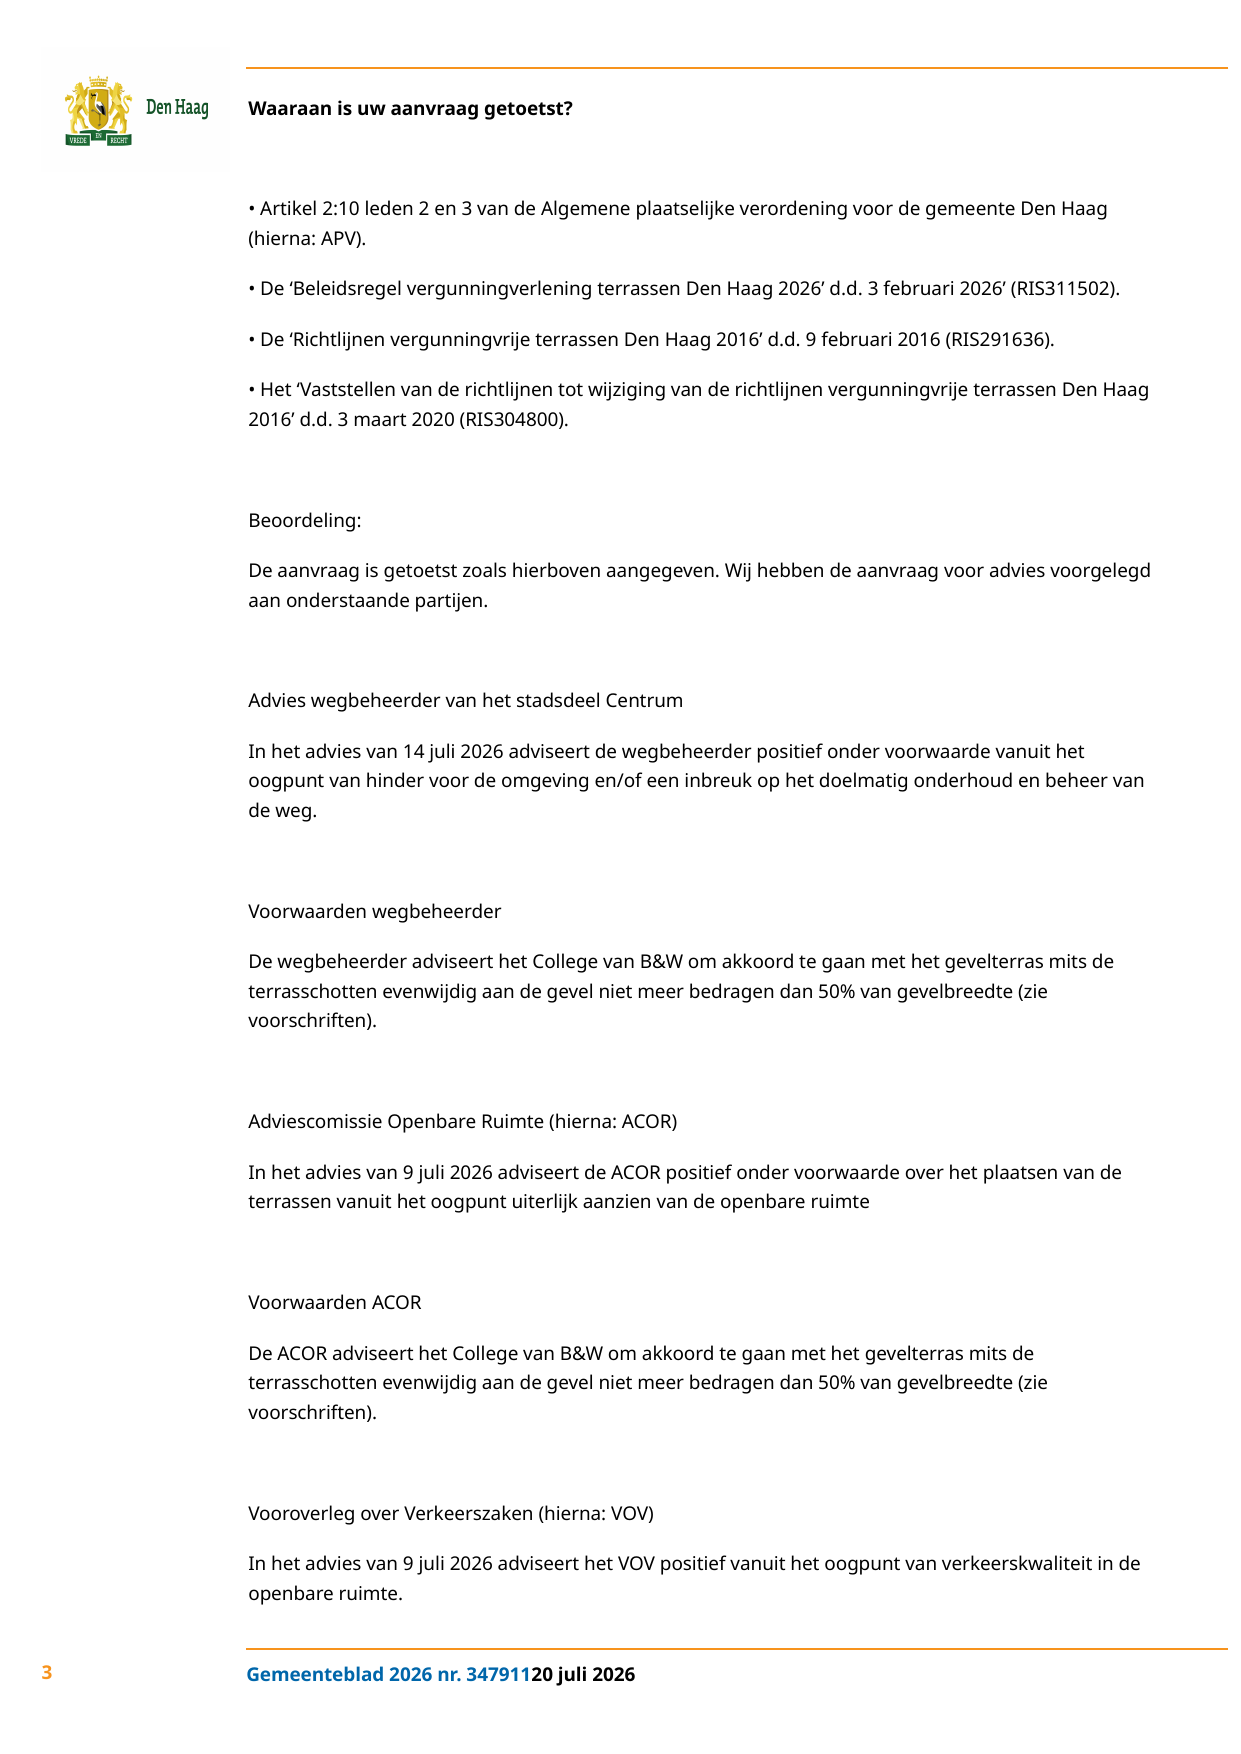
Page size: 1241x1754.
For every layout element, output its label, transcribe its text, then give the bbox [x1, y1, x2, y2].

text • Het ‘Vaststellen van de richtlijnen tot wijziging van de richtlijnen vergunningvrije terrassen Den Haag 2016’ d.d. 3 maart 2020 (RIS304800). [248, 376, 1152, 432]
text In het advies van 14 juli 2026 adviseert de wegbeheerder positief onder voorwaarde vanuit het oogpunt van hinder voor de omgeving en/of een inbreuk op het doelmatig onderhoud en beheer van de weg. [248, 738, 1152, 823]
text Waaraan is uw aanvraag getoetst? [248, 95, 1152, 121]
text Vooroverleg over Verkeerszaken (hierna: VOV) [248, 1500, 1152, 1526]
text • Artikel 2:10 leden 2 en 3 van de Algemene plaatselijke verordening voor de gemeente Den Haag (hierna: APV). [248, 196, 1152, 251]
text Voorwaarden ACOR [248, 1289, 1152, 1315]
text Adviescomissie Openbare Ruimte (hierna: ACOR) [248, 1108, 1152, 1134]
text Advies wegbeheerder van het stadsdeel Centrum [248, 688, 1152, 713]
text De wegbeheerder adviseert het College van B&W om akkoord te gaan met het gevelterras mits de terrasschotten evenwijdig aan de gevel niet meer bedragen dan 50% van gevelbreedte (zie voorschriften). [248, 948, 1152, 1033]
text In het advies van 9 juli 2026 adviseert het VOV positief vanuit het oogpunt van verkeerskwaliteit in de openbare ruimte. [248, 1550, 1152, 1606]
text • De ‘Beleidsregel vergunningverlening terrassen Den Haag 2026’ d.d. 3 februari 2026’ (RIS311502). [248, 276, 1152, 301]
text In het advies van 9 juli 2026 adviseert de ACOR positief onder voorwaarde over het plaatsen van de terrassen vanuit het oogpunt uiterlijk aanzien van de openbare ruimte [248, 1159, 1152, 1214]
text De ACOR adviseert het College van B&W om akkoord te gaan met het gevelterras mits de terrasschotten evenwijdig aan de gevel niet meer bedragen dan 50% van gevelbreedte (zie voorschriften). [248, 1340, 1152, 1425]
text Beoordeling: [248, 507, 1152, 533]
text • De ‘Richtlijnen vergunningvrije terrassen Den Haag 2016’ d.d. 9 februari 2016 (RIS291636). [248, 326, 1152, 352]
text Voorwaarden wegbeheerder [248, 898, 1152, 924]
picture [41, 47, 231, 172]
text De aanvraag is getoetst zoals hierboven aangegeven. Wij hebben de aanvraag voor advies voorgelegd aan onderstaande partijen. [248, 557, 1152, 613]
